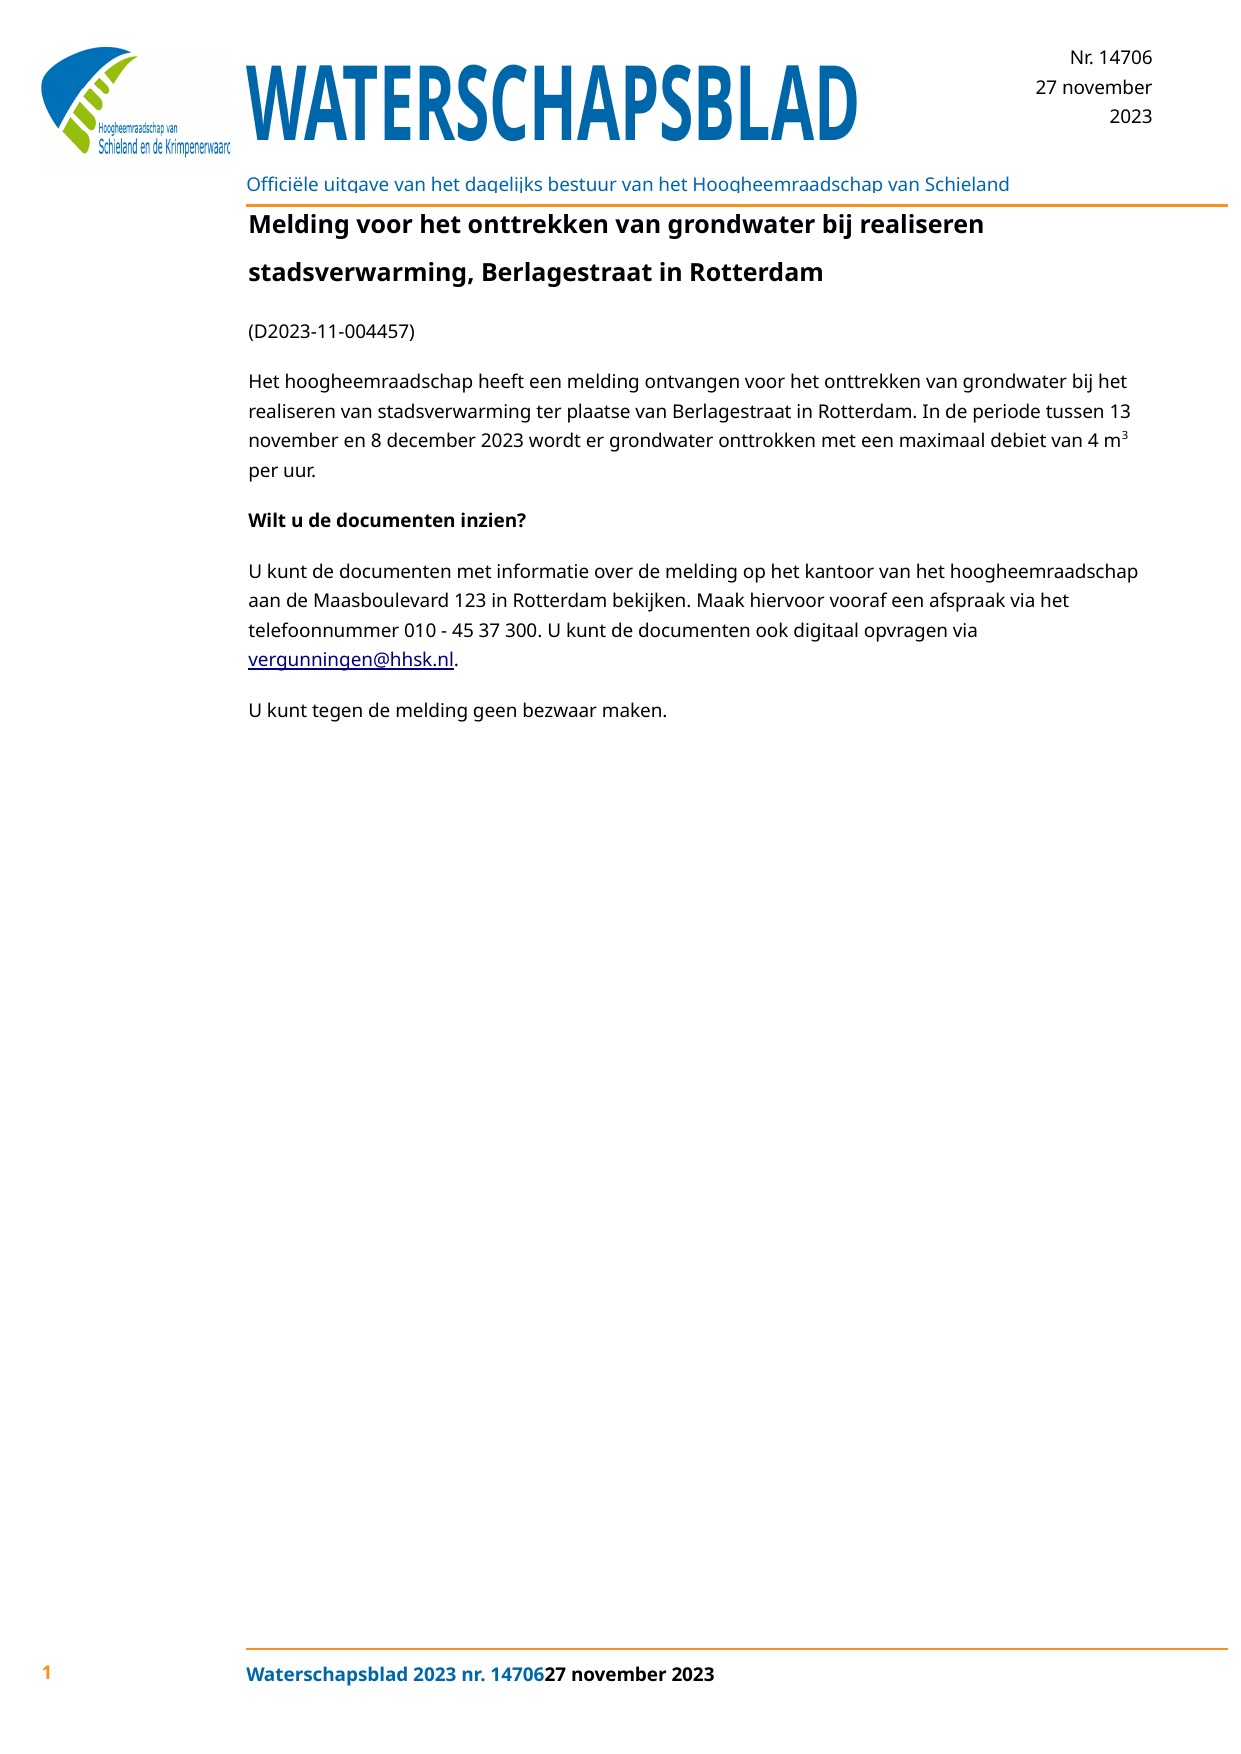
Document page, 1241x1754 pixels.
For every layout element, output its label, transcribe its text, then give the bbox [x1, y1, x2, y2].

text Wilt u de documenten inzien? [248, 507, 1152, 533]
text Melding voor het onttrekken van grondwater bij realiseren stadsverwarming, Berlagestraat in Rotterdam [248, 207, 1152, 288]
text Het hoogheemraadschap heeft een melding ontvangen voor het onttrekken van grondwater bij het realiseren van stadsverwarming ter plaatse van Berlagestraat in Rotterdam. In de periode tussen 13 november en 8 december 2023 wordt er grondwater onttrokken met een maximaal debiet van 4 m3 per uur. [248, 368, 1152, 483]
text (D2023-11-004457) [248, 318, 1152, 344]
text U kunt tegen de melding geen bezwaar maken. [248, 697, 1152, 723]
picture [41, 47, 231, 172]
text U kunt de documenten met informatie over de melding op het kantoor van het hoogheemraadschap aan de Maasboulevard 123 in Rotterdam bekijken. Maak hiervoor vooraf een afspraak via het telefoonnummer 010 - 45 37 300. U kunt de documenten ook digitaal opvragen via vergunningen@hhsk.nl. [248, 558, 1152, 672]
